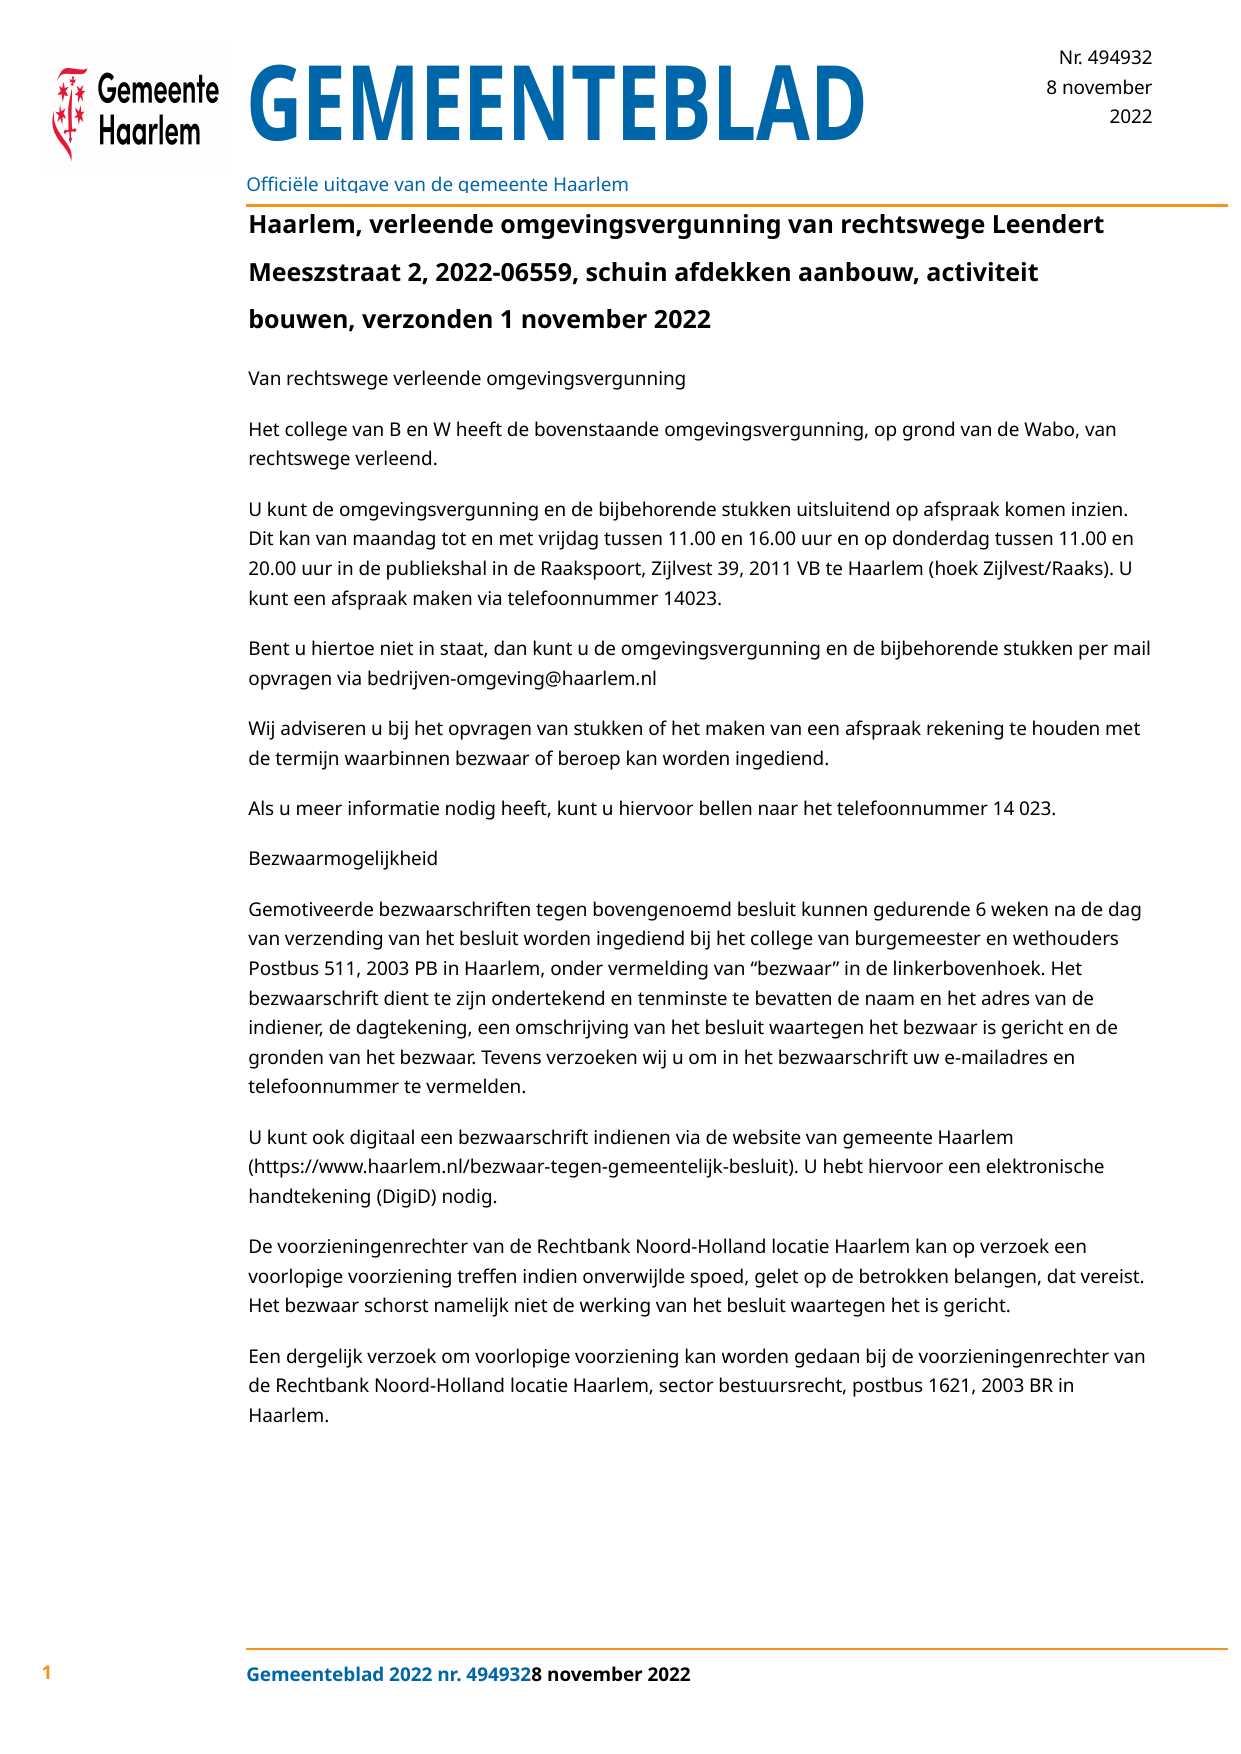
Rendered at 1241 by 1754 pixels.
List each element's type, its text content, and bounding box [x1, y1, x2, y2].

text De voorzieningenrechter van de Rechtbank Noord-Holland locatie Haarlem kan op verzoek een voorlopige voorziening treffen indien onverwijlde spoed, gelet op de betrokken belangen, dat vereist. Het bezwaar schorst namelijk niet de werking van het besluit waartegen het is gericht. [248, 1233, 1152, 1318]
text Gemotiveerde bezwaarschriften tegen bovengenoemd besluit kunnen gedurende 6 weken na de dag van verzending van het besluit worden ingediend bij het college van burgemeester en wethouders Postbus 511, 2003 PB in Haarlem, onder vermelding van “bezwaar” in de linkerbovenhoek. Het bezwaarschrift dient te zijn ondertekend en tenminste te bevatten de naam en het adres van de indiener, de dagtekening, een omschrijving van het besluit waartegen het bezwaar is gericht en de gronden van het bezwaar. Tevens verzoeken wij u om in het bezwaarschrift uw e-mailadres en telefoonnummer te vermelden. [248, 896, 1152, 1099]
text Een dergelijk verzoek om voorlopige voorziening kan worden gedaan bij de voorzieningenrechter van de Rechtbank Noord-Holland locatie Haarlem, sector bestuursrecht, postbus 1621, 2003 BR in Haarlem. [248, 1343, 1152, 1428]
text Bezwaarmogelijkheid [248, 846, 1152, 871]
text Wij adviseren u bij het opvragen van stukken of het maken van een afspraak rekening te houden met de termijn waarbinnen bezwaar of beroep kan worden ingediend. [248, 715, 1152, 770]
text Als u meer informatie nodig heeft, kunt u hiervoor bellen naar het telefoonnummer 14 023. [248, 795, 1152, 821]
text U kunt de omgevingsvergunning en de bijbehorende stukken uitsluitend op afspraak komen inzien. Dit kan van maandag tot en met vrijdag tussen 11.00 en 16.00 uur en op donderdag tussen 11.00 en 20.00 uur in de publiekshal in de Raakspoort, Zijlvest 39, 2011 VB te Haarlem (hoek Zijlvest/Raaks). U kunt een afspraak maken via telefoonnummer 14023. [248, 496, 1152, 610]
text Het college van B en W heeft de bovenstaande omgevingsvergunning, op grond van de Wabo, van rechtswege verleend. [248, 416, 1152, 471]
text Van rechtswege verleende omgevingsvergunning [248, 366, 1152, 391]
text Bent u hiertoe niet in staat, dan kunt u de omgevingsvergunning en de bijbehorende stukken per mail opvragen via bedrijven-omgeving@haarlem.nl [248, 635, 1152, 690]
text U kunt ook digitaal een bezwaarschrift indienen via de website van gemeente Haarlem (https://www.haarlem.nl/bezwaar-tegen-gemeentelijk-besluit). U hebt hiervoor een elektronische handtekening (DigiD) nodig. [248, 1124, 1152, 1209]
picture [41, 47, 231, 172]
text Haarlem, verleende omgevingsvergunning van rechtswege Leendert Meeszstraat 2, 2022-06559, schuin afdekken aanbouw, activiteit bouwen, verzonden 1 november 2022 [248, 207, 1152, 336]
